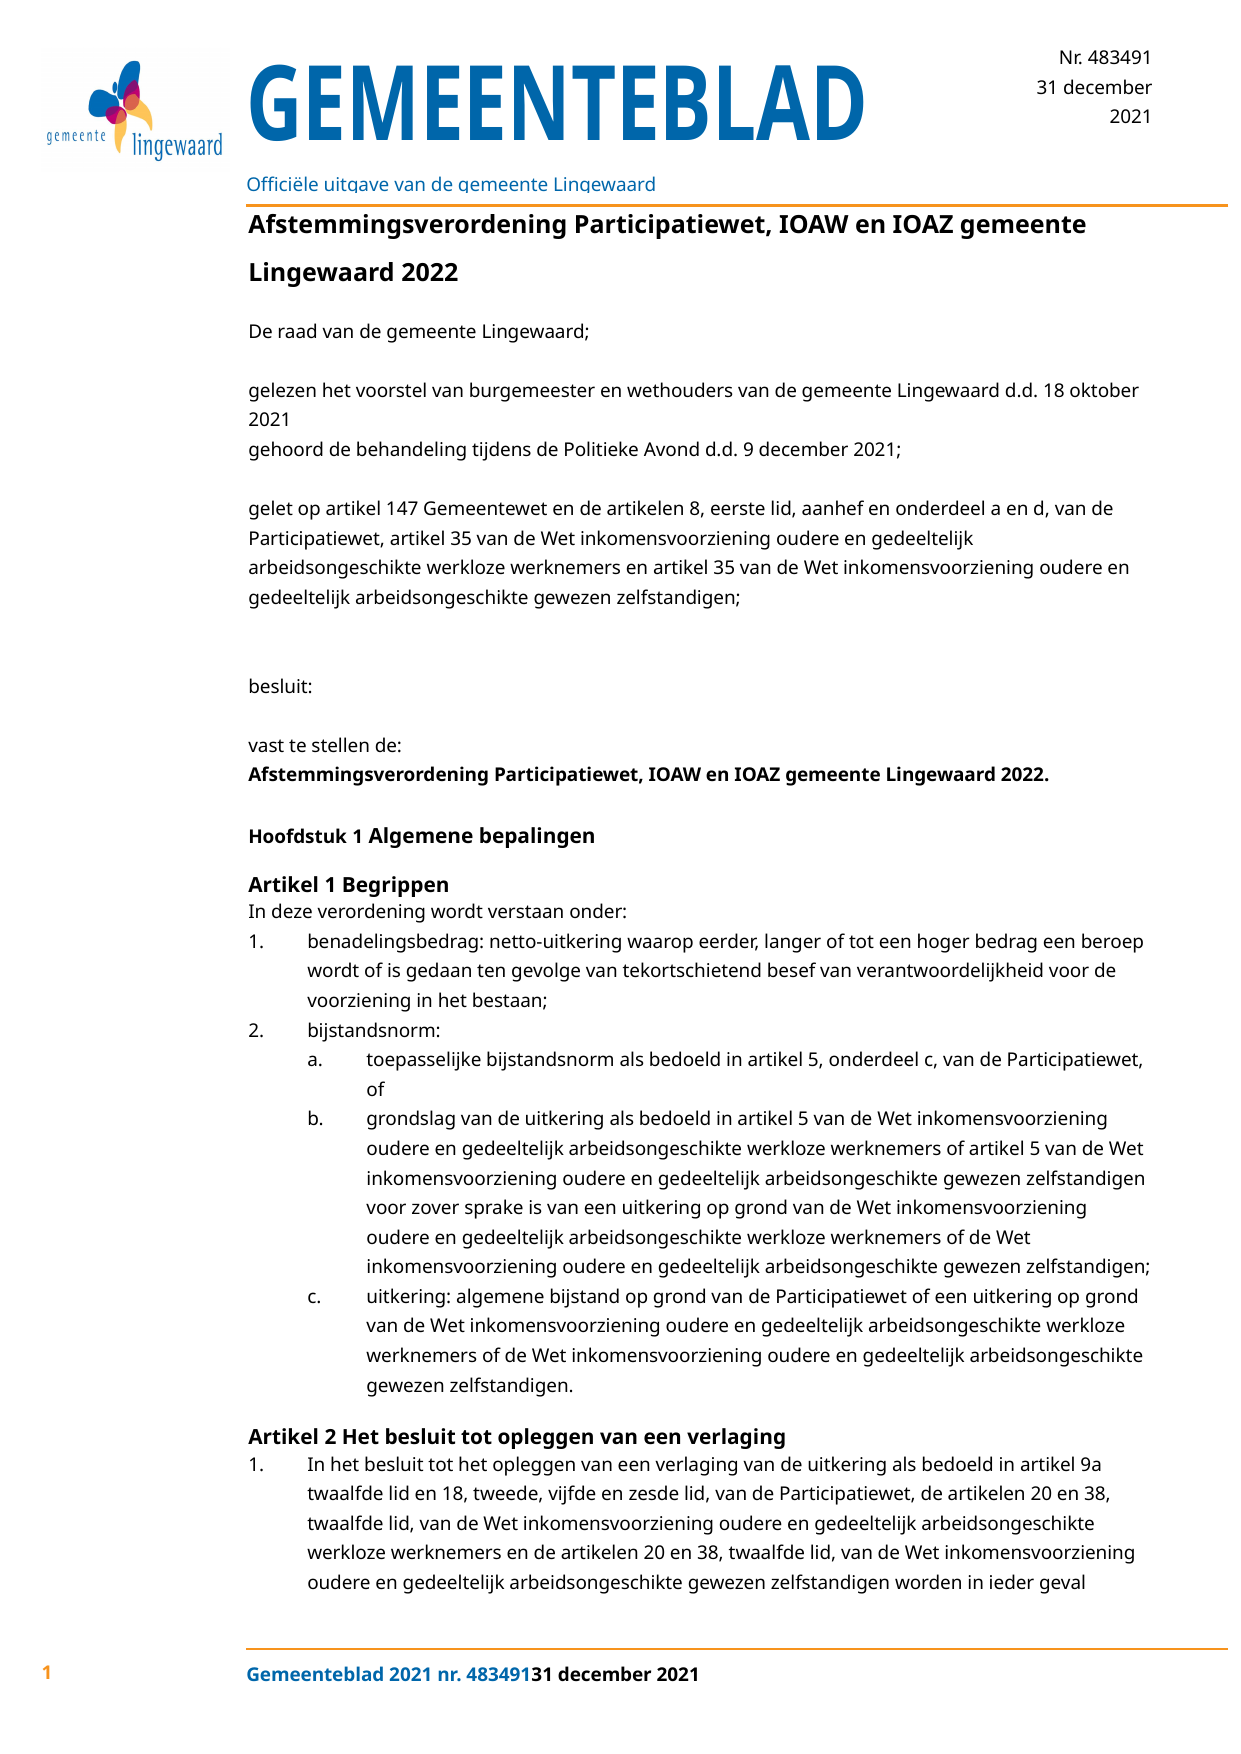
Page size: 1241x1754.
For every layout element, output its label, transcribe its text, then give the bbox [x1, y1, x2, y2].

text Afstemmingsverordening Participatiewet, IOAW en IOAZ gemeente Lingewaard 2022. [248, 762, 1152, 787]
text gelet op artikel 147 Gemeentewet en de artikelen 8, eerste lid, aanhef en onderdeel a en d, van de Participatiewet, artikel 35 van de Wet inkomensvoorziening oudere en gedeeltelijk arbeidsongeschikte werkloze werknemers en artikel 35 van de Wet inkomensvoorziening oudere en gedeeltelijk arbeidsongeschikte gewezen zelfstandigen; [248, 495, 1152, 610]
list grondslag van de uitkering als bedoeld in artikel 5 van de Wet inkomensvoorziening oudere en gedeeltelijk arbeidsongeschikte werkloze werknemers of artikel 5 van de Wet inkomensvoorziening oudere en gedeeltelijk arbeidsongeschikte gewezen zelfstandigen voor zover sprake is van een uitkering op grond van de Wet inkomensvoorziening oudere en gedeeltelijk arbeidsongeschikte werkloze werknemers of de Wet inkomensvoorziening oudere en gedeeltelijk arbeidsongeschikte gewezen zelfstandigen; [307, 1106, 1152, 1279]
list uitkering: algemene bijstand op grond van de Participatiewet of een uitkering op grond van de Wet inkomensvoorziening oudere en gedeeltelijk arbeidsongeschikte werkloze werknemers of de Wet inkomensvoorziening oudere en gedeeltelijk arbeidsongeschikte gewezen zelfstandigen. [307, 1283, 1152, 1398]
text gehoord de behandeling tijdens de Politieke Avond d.d. 9 december 2021; [248, 436, 1152, 462]
list toepasselijke bijstandsnorm als bedoeld in artikel 5, onderdeel c, van de Participatiewet, of [307, 1046, 1152, 1102]
text Artikel 1 Begrippen [248, 870, 1152, 898]
text gelezen het voorstel van burgemeester en wethouders van de gemeente Lingewaard d.d. 18 oktober 2021 [248, 377, 1152, 432]
list bijstandsnorm: [248, 1017, 1152, 1043]
text vast te stellen de: [248, 732, 1152, 758]
text De raad van de gemeente Lingewaard; [248, 318, 1152, 344]
list benadelingsbedrag: netto-uitkering waarop eerder, langer of tot een hoger bedrag een beroep wordt of is gedaan ten gevolge van tekortschietend besef van verantwoordelijkheid voor de voorziening in het bestaan; [248, 928, 1152, 1013]
list In het besluit tot het opleggen van een verlaging van de uitkering als bedoeld in artikel 9a twaalfde lid en 18, tweede, vijfde en zesde lid, van de Participatiewet, de artikelen 20 en 38, twaalfde lid, van de Wet inkomensvoorziening oudere en gedeeltelijk arbeidsongeschikte werkloze werknemers en de artikelen 20 en 38, twaalfde lid, van de Wet inkomensvoorziening oudere en gedeeltelijk arbeidsongeschikte gewezen zelfstandigen worden in ieder geval [248, 1451, 1152, 1595]
text Afstemmingsverordening Participatiewet, IOAW en IOAZ gemeente Lingewaard 2022 [248, 207, 1152, 288]
text In deze verordening wordt verstaan onder: [248, 898, 1152, 924]
text Artikel 2 Het besluit tot opleggen van een verlaging [248, 1422, 1152, 1451]
text besluit: [248, 673, 1152, 699]
picture [41, 47, 231, 172]
text Hoofdstuk 1 Algemene bepalingen [248, 821, 1152, 849]
